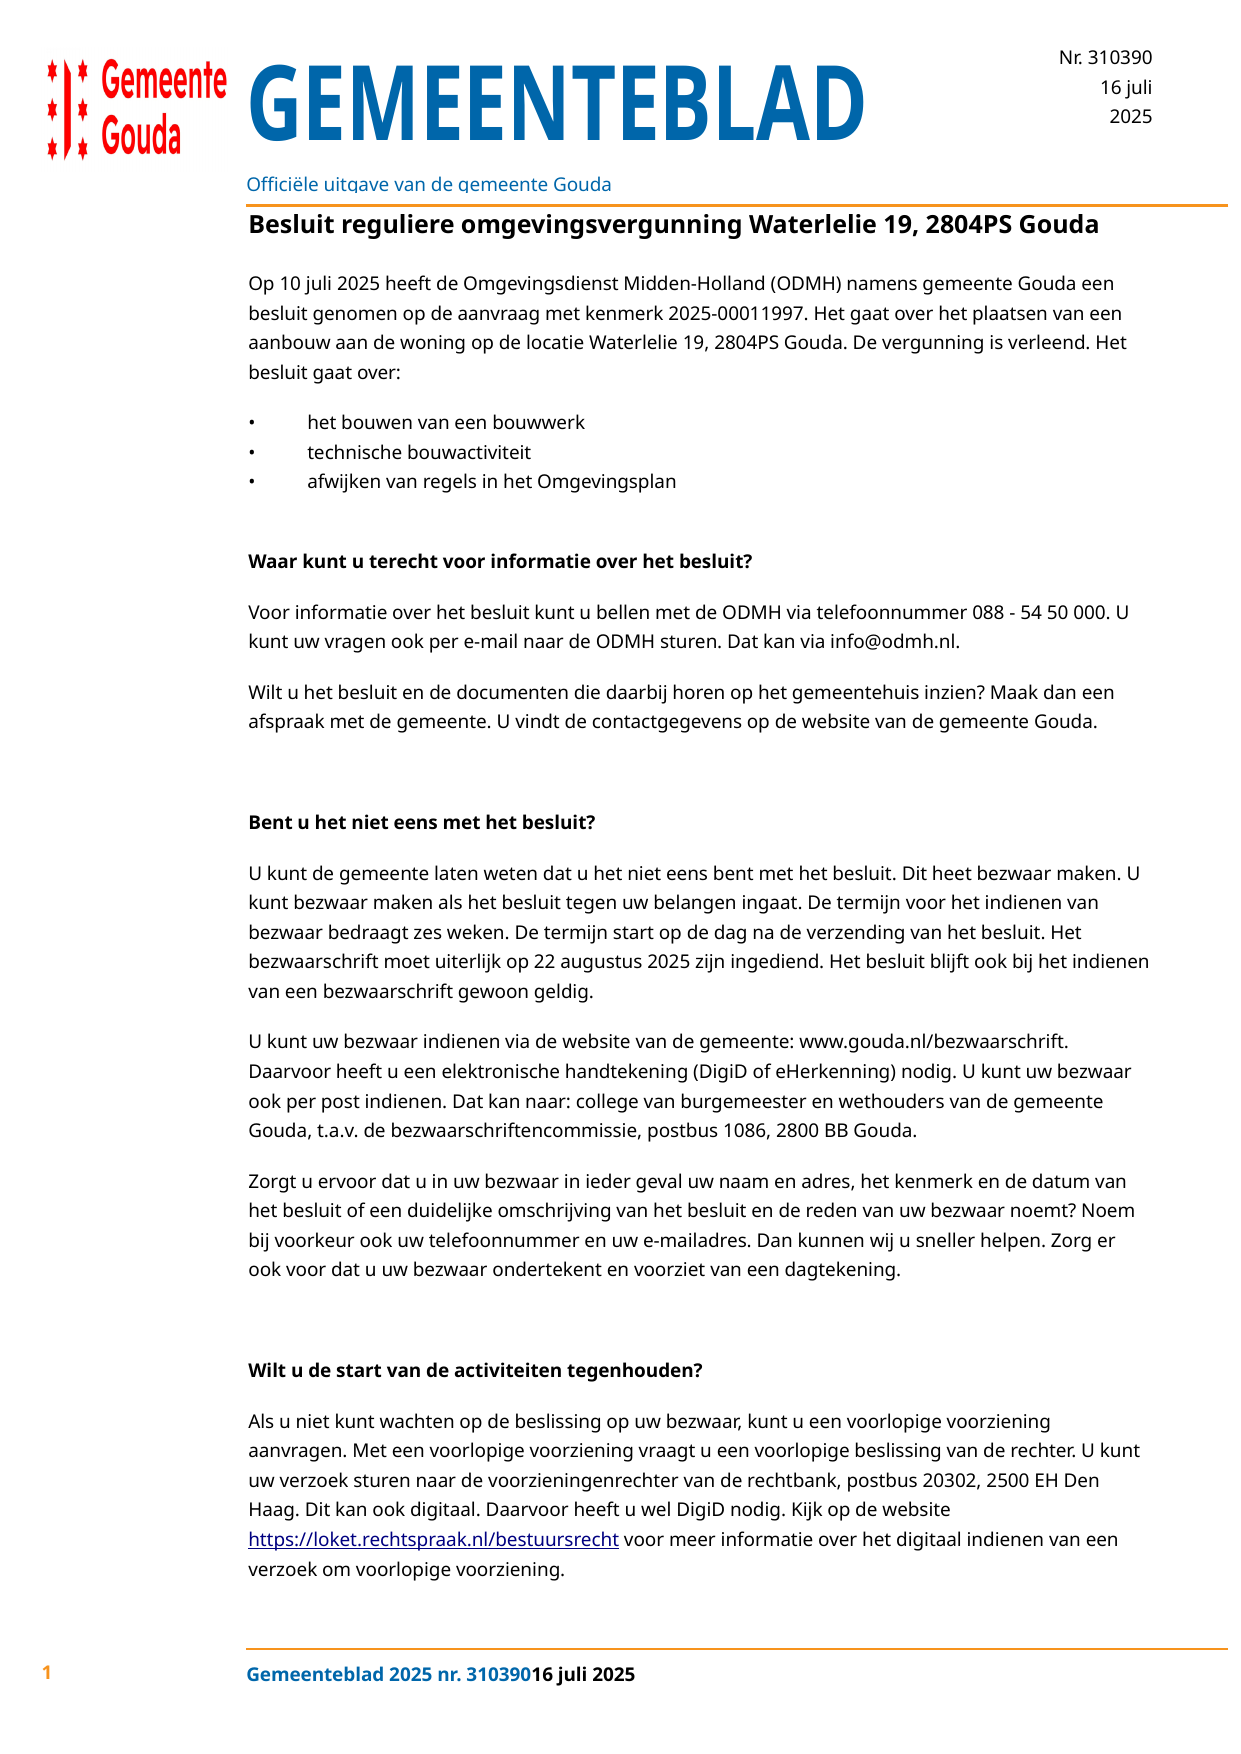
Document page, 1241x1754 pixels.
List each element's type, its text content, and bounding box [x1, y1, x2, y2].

text U kunt de gemeente laten weten dat u het niet eens bent met het besluit. Dit heet bezwaar maken. U kunt bezwaar maken als het besluit tegen uw belangen ingaat. De termijn voor het indienen van bezwaar bedraagt zes weken. De termijn start op de dag na de verzending van het besluit. Het bezwaarschrift moet uiterlijk op 22 augustus 2025 zijn ingediend. Het besluit blijft ook bij het indienen van een bezwaarschrift gewoon geldig. [248, 860, 1152, 1004]
text Bent u het niet eens met het besluit? [248, 809, 1152, 835]
text Als u niet kunt wachten op de beslissing op uw bezwaar, kunt u een voorlopige voorziening aanvragen. Met een voorlopige voorziening vraagt u een voorlopige beslissing van de rechter. U kunt uw verzoek sturen naar de voorzieningenrechter van de rechtbank, postbus 20302, 2500 EH Den Haag. Dit kan ook digitaal. Daarvoor heeft u wel DigiD nodig. Kijk op de website https://loket.rechtspraak.nl/bestuursrecht voor meer informatie over het digitaal indienen van een verzoek om voorlopige voorziening. [248, 1408, 1152, 1581]
list het bouwen van een bouwwerk [248, 409, 1152, 435]
list afwijken van regels in het Omgevingsplan [248, 469, 1152, 494]
text Zorgt u ervoor dat u in uw bezwaar in ieder geval uw naam en adres, het kenmerk en de datum van het besluit of een duidelijke omschrijving van het besluit en de reden van uw bezwaar noemt? Noem bij voorkeur ook uw telefoonnummer en uw e-mailadres. Dan kunnen wij u sneller helpen. Zorg er ook voor dat u uw bezwaar ondertekent en voorziet van een dagtekening. [248, 1168, 1152, 1282]
text Wilt u het besluit en de documenten die daarbij horen op het gemeentehuis inzien? Maak dan een afspraak met de gemeente. U vindt de contactgegevens op de website van de gemeente Gouda. [248, 679, 1152, 734]
text Besluit reguliere omgevingsvergunning Waterlelie 19, 2804PS Gouda [248, 207, 1152, 241]
text Voor informatie over het besluit kunt u bellen met de ODMH via telefoonnummer 088 - 54 50 000. U kunt uw vragen ook per e-mail naar de ODMH sturen. Dat kan via info@odmh.nl. [248, 599, 1152, 654]
text Wilt u de start van de activiteiten tegenhouden? [248, 1357, 1152, 1383]
text Waar kunt u terecht voor informatie over het besluit? [248, 549, 1152, 574]
picture [41, 47, 231, 172]
list technische bouwactiviteit [248, 439, 1152, 465]
text Op 10 juli 2025 heeft de Omgevingsdienst Midden-Holland (ODMH) namens gemeente Gouda een besluit genomen op de aanvraag met kenmerk 2025-00011997. Het gaat over het plaatsen van een aanbouw aan de woning op de locatie Waterlelie 19, 2804PS Gouda. De vergunning is verleend. Het besluit gaat over: [248, 270, 1152, 385]
text U kunt uw bezwaar indienen via de website van de gemeente: www.gouda.nl/bezwaarschrift. Daarvoor heeft u een elektronische handtekening (DigiD of eHerkenning) nodig. U kunt uw bezwaar ook per post indienen. Dat kan naar: college van burgemeester en wethouders van de gemeente Gouda, t.a.v. de bezwaarschriftencommissie, postbus 1086, 2800 BB Gouda. [248, 1029, 1152, 1143]
